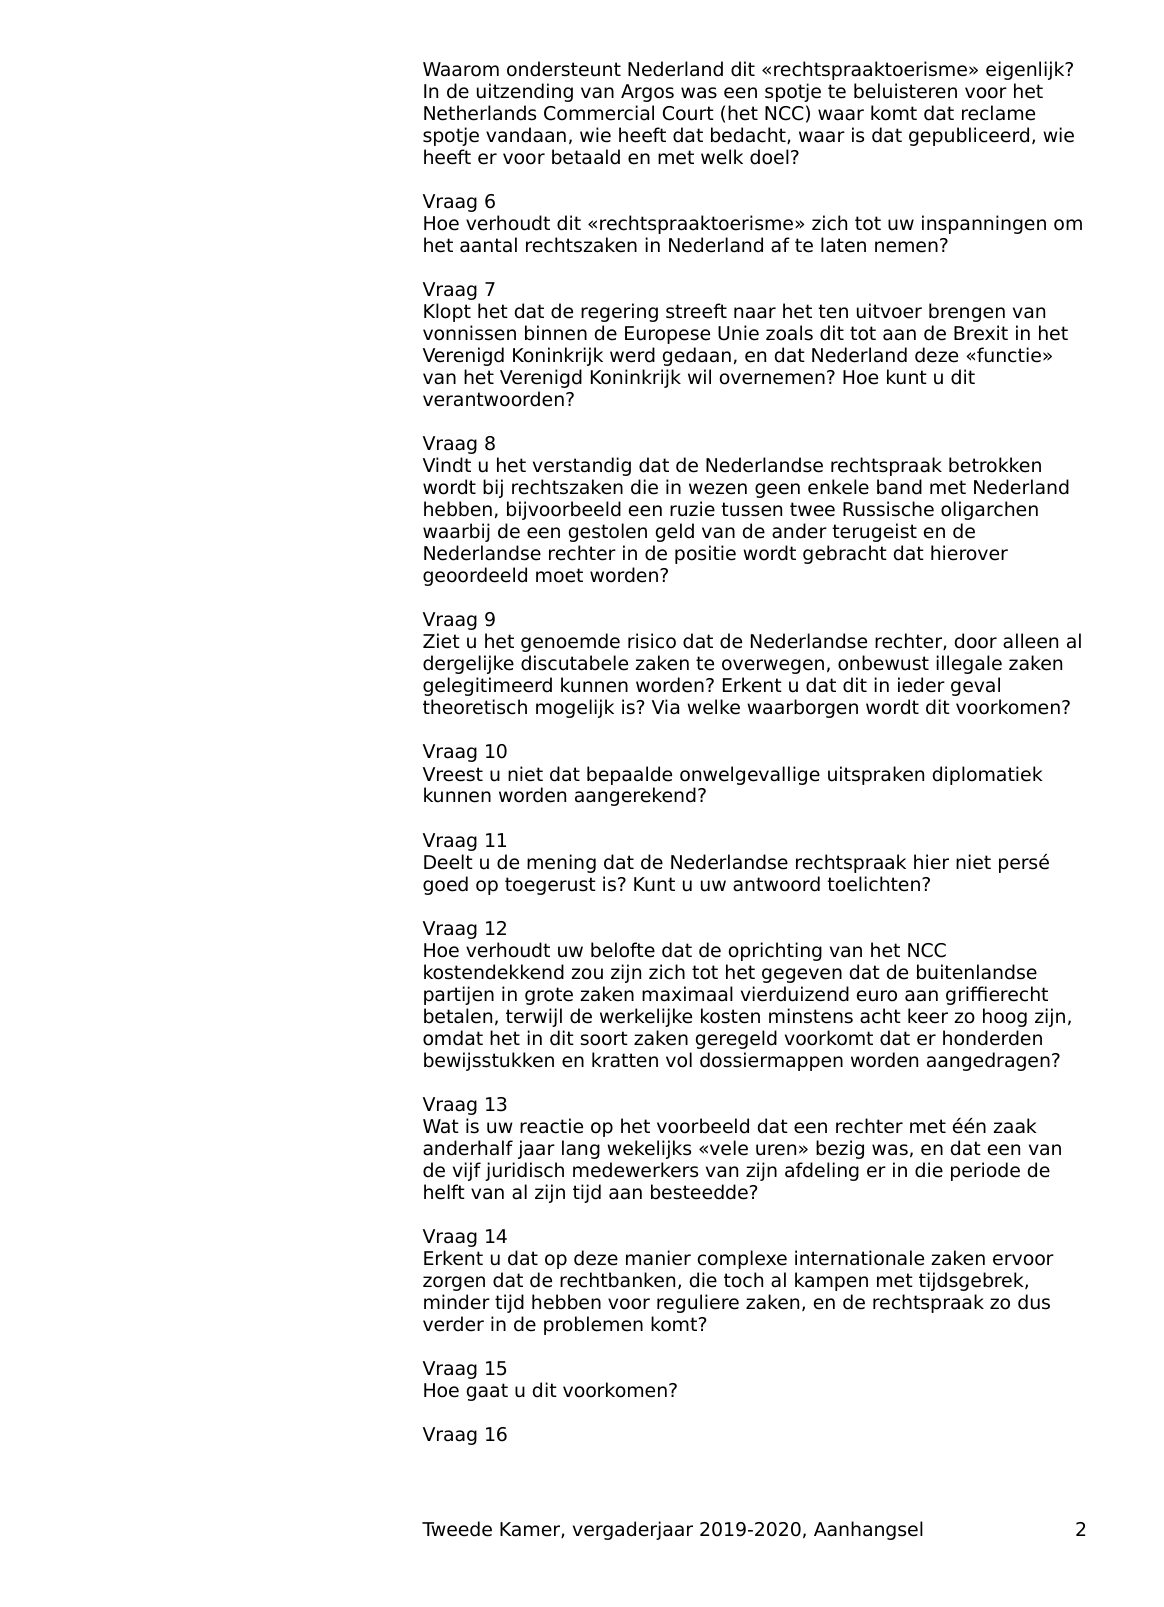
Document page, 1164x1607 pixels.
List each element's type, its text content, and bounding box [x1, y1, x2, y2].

text Vraag 9 [422, 609, 1087, 631]
text Vraag 13 [422, 1094, 1087, 1116]
text Deelt u de mening dat de Nederlandse rechtspraak hier niet persé goed op toegerust is? Kunt u uw antwoord toelichten? [422, 852, 1087, 896]
text Vraag 12 [422, 918, 1087, 940]
text Hoe verhoudt dit «rechtspraaktoerisme» zich tot uw inspanningen om het aantal rechtszaken in Nederland af te laten nemen? [422, 213, 1087, 257]
text Vraag 7 [422, 279, 1087, 301]
text Vraag 11 [422, 829, 1087, 852]
text Hoe gaat u dit voorkomen? [422, 1380, 1087, 1402]
text Vindt u het verstandig dat de Nederlandse rechtspraak betrokken wordt bij rechtszaken die in wezen geen enkele band met Nederland hebben, bijvoorbeeld een ruzie tussen twee Russische oligarchen waarbij de een gestolen geld van de ander terugeist en de Nederlandse rechter in de positie wordt gebracht dat hierover geoordeeld moet worden? [422, 455, 1087, 587]
text Vraag 14 [422, 1226, 1087, 1248]
text Vraag 15 [422, 1358, 1087, 1380]
text Ziet u het genoemde risico dat de Nederlandse rechter, door alleen al dergelijke discutabele zaken te overwegen, onbewust illegale zaken gelegitimeerd kunnen worden? Erkent u dat dit in ieder geval theoretisch mogelijk is? Via welke waarborgen wordt dit voorkomen? [422, 631, 1087, 719]
text Vraag 8 [422, 433, 1087, 455]
text Vraag 16 [422, 1424, 1087, 1446]
text Vraag 6 [422, 191, 1087, 213]
text Vraag 10 [422, 741, 1087, 763]
text Klopt het dat de regering streeft naar het ten uitvoer brengen van vonnissen binnen de Europese Unie zoals dit tot aan de Brexit in het Verenigd Koninkrijk werd gedaan, en dat Nederland deze «functie» van het Verenigd Koninkrijk wil overnemen? Hoe kunt u dit verantwoorden? [422, 301, 1087, 411]
text Erkent u dat op deze manier complexe internationale zaken ervoor zorgen dat de rechtbanken, die toch al kampen met tijdsgebrek, minder tijd hebben voor reguliere zaken, en de rechtspraak zo dus verder in de problemen komt? [422, 1248, 1087, 1336]
text Vreest u niet dat bepaalde onwelgevallige uitspraken diplomatiek kunnen worden aangerekend? [422, 763, 1087, 807]
text Hoe verhoudt uw belofte dat de oprichting van het NCC kostendekkend zou zijn zich tot het gegeven dat de buitenlandse partijen in grote zaken maximaal vierduizend euro aan griffierecht betalen, terwijl de werkelijke kosten minstens acht keer zo hoog zijn, omdat het in dit soort zaken geregeld voorkomt dat er honderden bewijsstukken en kratten vol dossiermappen worden aangedragen? [422, 940, 1087, 1072]
text Waarom ondersteunt Nederland dit «rechtspraaktoerisme» eigenlijk? In de uitzending van Argos was een spotje te beluisteren voor het Netherlands Commercial Court (het NCC) waar komt dat reclame spotje vandaan, wie heeft dat bedacht, waar is dat gepubliceerd, wie heeft er voor betaald en met welk doel? [422, 59, 1087, 169]
text Wat is uw reactie op het voorbeeld dat een rechter met één zaak anderhalf jaar lang wekelijks «vele uren» bezig was, en dat een van de vijf juridisch medewerkers van zijn afdeling er in die periode de helft van al zijn tijd aan besteedde? [422, 1116, 1087, 1204]
